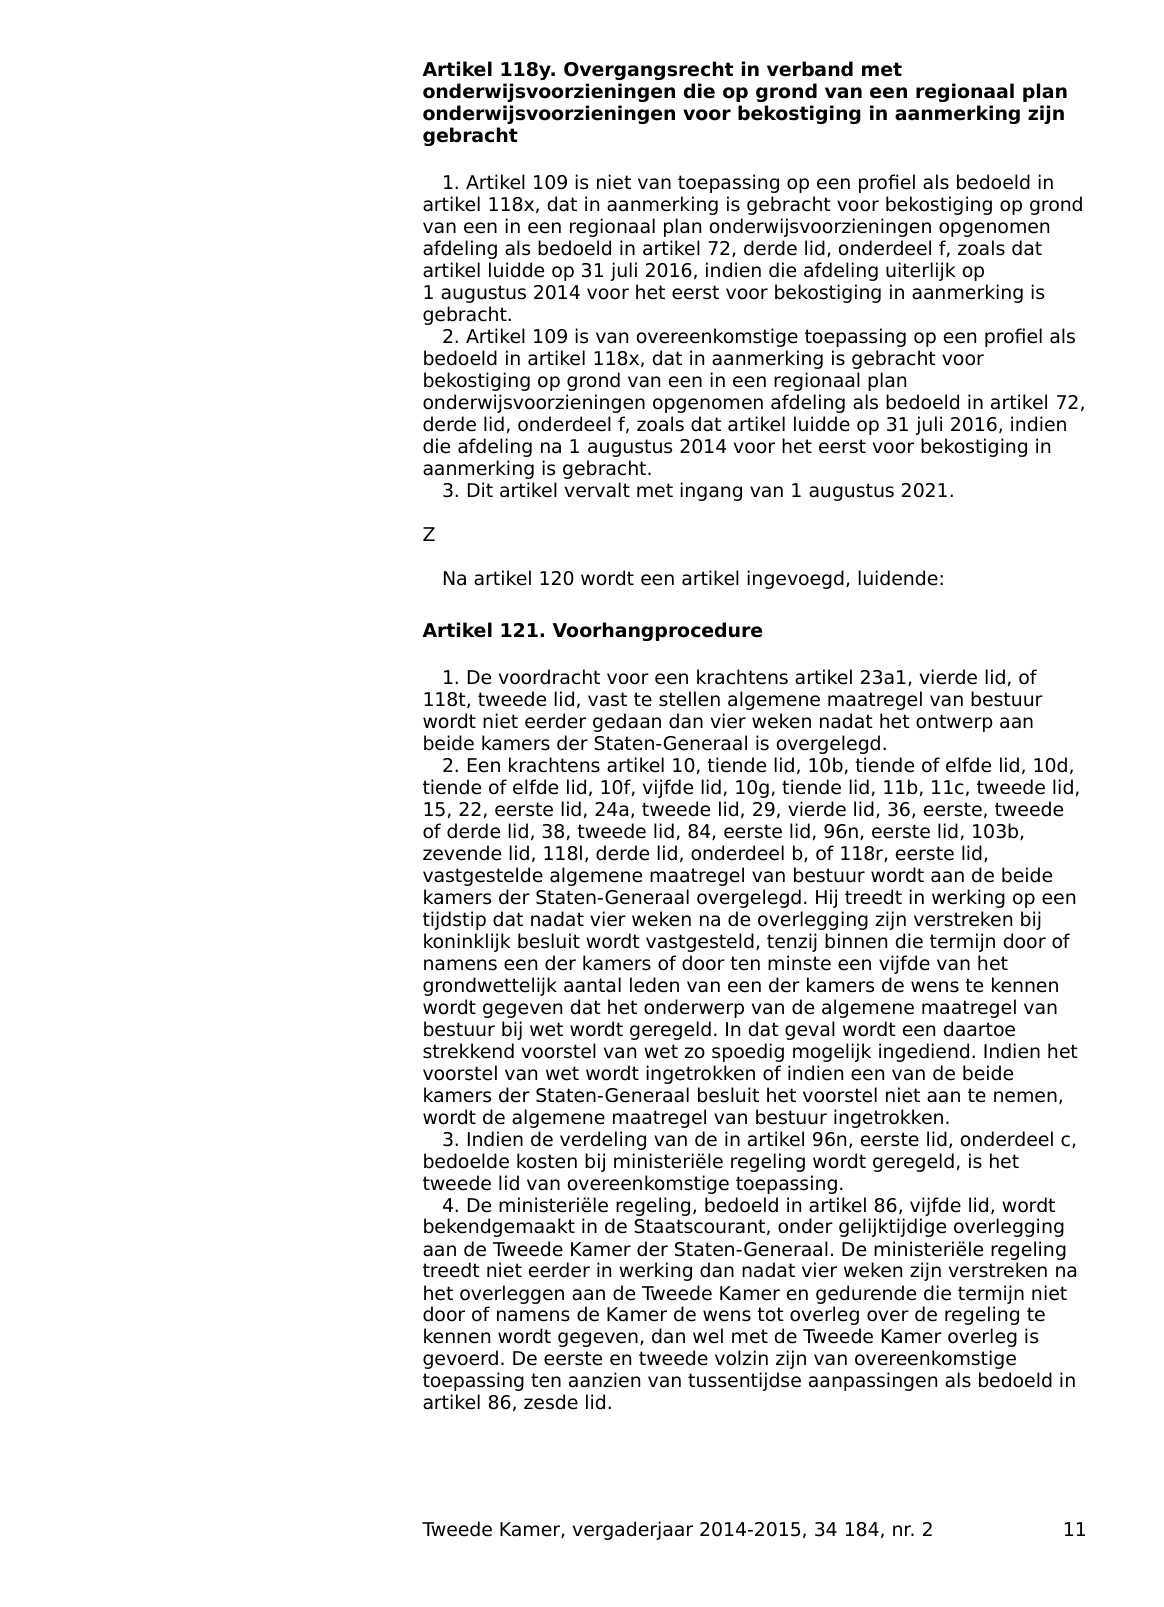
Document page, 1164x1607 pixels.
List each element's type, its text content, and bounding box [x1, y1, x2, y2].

text 4. De ministeriële regeling, bedoeld in artikel 86, vijfde lid, wordt bekendgemaakt in de Staatscourant, onder gelijktijdige overlegging aan de Tweede Kamer der Staten-Generaal. De ministeriële regeling treedt niet eerder in werking dan nadat vier weken zijn verstreken na het overleggen aan de Tweede Kamer en gedurende die termijn niet door of namens de Kamer de wens tot overleg over de regeling te kennen wordt gegeven, dan wel met de Tweede Kamer overleg is gevoerd. De eerste en tweede volzin zijn van overeenkomstige toepassing ten aanzien van tussentijdse aanpassingen als bedoeld in artikel 86, zesde lid. [422, 1194, 1087, 1414]
text 3. Dit artikel vervalt met ingang van 1 augustus 2021. [422, 480, 1087, 502]
subtitle Artikel 118y. Overgangsrecht in verband met onderwijsvoorzieningen die op grond van een regionaal plan onderwijsvoorzieningen voor bekostiging in aanmerking zijn gebracht [422, 59, 1087, 147]
text 1. Artikel 109 is niet van toepassing op een profiel als bedoeld in artikel 118x, dat in aanmerking is gebracht voor bekostiging op grond van een in een regionaal plan onderwijsvoorzieningen opgenomen afdeling als bedoeld in artikel 72, derde lid, onderdeel f, zoals dat artikel luidde op 31 juli 2016, indien die afdeling uiterlijk op 1 augustus 2014 voor het eerst voor bekostiging in aanmerking is gebracht. [422, 172, 1087, 326]
subtitle Artikel 121. Voorhangprocedure [422, 620, 1087, 642]
text 2. Een krachtens artikel 10, tiende lid, 10b, tiende of elfde lid, 10d, tiende of elfde lid, 10f, vijfde lid, 10g, tiende lid, 11b, 11c, tweede lid, 15, 22, eerste lid, 24a, tweede lid, 29, vierde lid, 36, eerste, tweede of derde lid, 38, tweede lid, 84, eerste lid, 96n, eerste lid, 103b, zevende lid, 118l, derde lid, onderdeel b, of 118r, eerste lid, vastgestelde algemene maatregel van bestuur wordt aan de beide kamers der Staten-Generaal overgelegd. Hij treedt in werking op een tijdstip dat nadat vier weken na de overlegging zijn verstreken bij koninklijk besluit wordt vastgesteld, tenzij binnen die termijn door of namens een der kamers of door ten minste een vijfde van het grondwettelijk aantal leden van een der kamers de wens te kennen wordt gegeven dat het onderwerp van de algemene maatregel van bestuur bij wet wordt geregeld. In dat geval wordt een daartoe strekkend voorstel van wet zo spoedig mogelijk ingediend. Indien het voorstel van wet wordt ingetrokken of indien een van de beide kamers der Staten-Generaal besluit het voorstel niet aan te nemen, wordt de algemene maatregel van bestuur ingetrokken. [422, 755, 1087, 1128]
text 1. De voordracht voor een krachtens artikel 23a1, vierde lid, of 118t, tweede lid, vast te stellen algemene maatregel van bestuur wordt niet eerder gedaan dan vier weken nadat het ontwerp aan beide kamers der Staten-Generaal is overgelegd. [422, 667, 1087, 755]
text 2. Artikel 109 is van overeenkomstige toepassing op een profiel als bedoeld in artikel 118x, dat in aanmerking is gebracht voor bekostiging op grond van een in een regionaal plan onderwijsvoorzieningen opgenomen afdeling als bedoeld in artikel 72, derde lid, onderdeel f, zoals dat artikel luidde op 31 juli 2016, indien die afdeling na 1 augustus 2014 voor het eerst voor bekostiging in aanmerking is gebracht. [422, 326, 1087, 480]
text 3. Indien de verdeling van de in artikel 96n, eerste lid, onderdeel c, bedoelde kosten bij ministeriële regeling wordt geregeld, is het tweede lid van overeenkomstige toepassing. [422, 1128, 1087, 1194]
text Na artikel 120 wordt een artikel ingevoegd, luidende: [422, 568, 1087, 590]
text Z [422, 524, 1087, 546]
